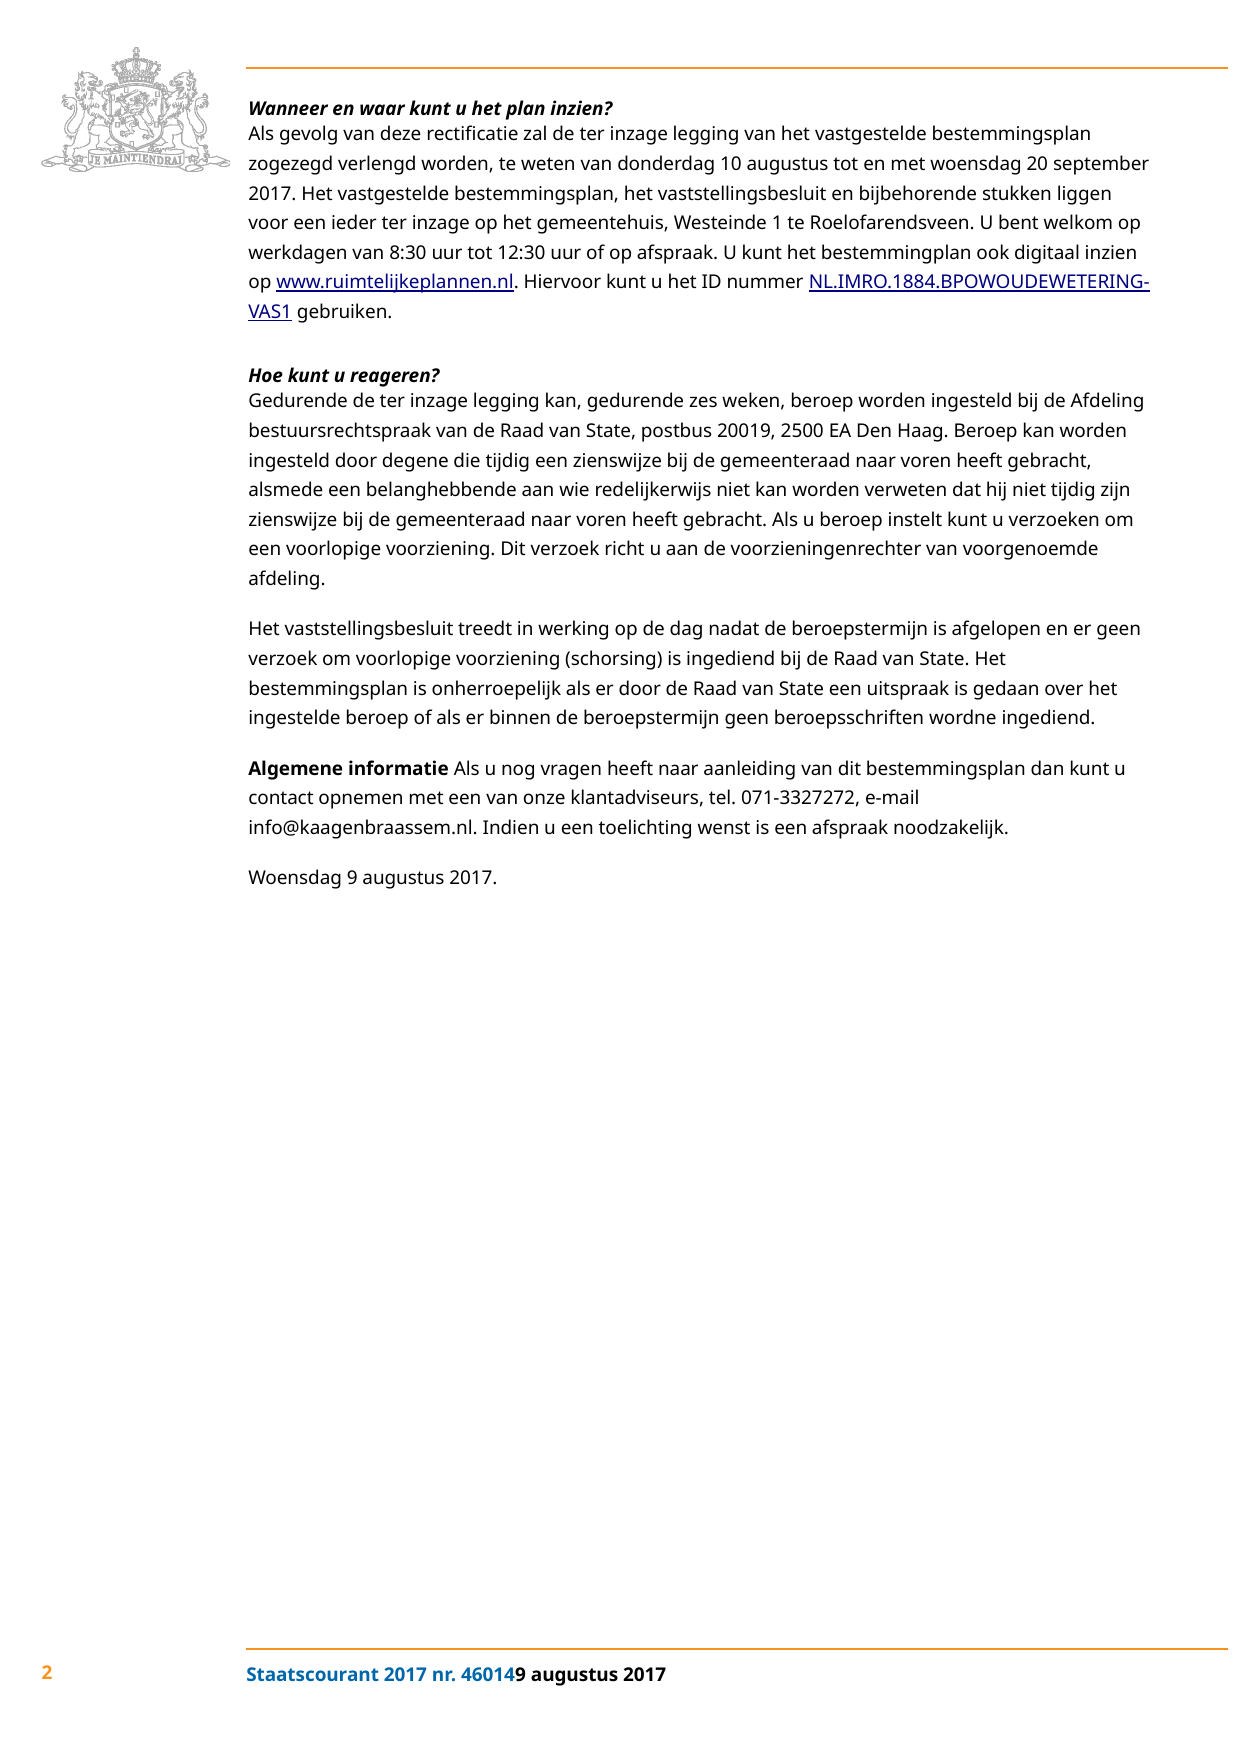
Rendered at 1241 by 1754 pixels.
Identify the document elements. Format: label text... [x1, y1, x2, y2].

text Gedurende de ter inzage legging kan, gedurende zes weken, beroep worden ingesteld bij de Afdeling bestuursrechtspraak van de Raad van State, postbus 20019, 2500 EA Den Haag. Beroep kan worden ingesteld door degene die tijdig een zienswijze bij de gemeenteraad naar voren heeft gebracht, alsmede een belanghebbende aan wie redelijkerwijs niet kan worden verweten dat hij niet tijdig zijn zienswijze bij de gemeenteraad naar voren heeft gebracht. Als u beroep instelt kunt u verzoeken om een voorlopige voorziening. Dit verzoek richt u aan de voorzieningenrechter van voorgenoemde afdeling. [248, 388, 1152, 591]
text Als gevolg van deze rectificatie zal de ter inzage legging van het vastgestelde bestemmingsplan zogezegd verlengd worden, te weten van donderdag 10 augustus tot en met woensdag 20 september 2017. Het vastgestelde bestemmingsplan, het vaststellingsbesluit en bijbehorende stukken liggen voor een ieder ter inzage op het gemeentehuis, Westeinde 1 te Roelofarendsveen. U bent welkom op werkdagen van 8:30 uur tot 12:30 uur of op afspraak. U kunt het bestemmingplan ook digitaal inzien op www.ruimtelijkeplannen.nl. Hiervoor kunt u het ID nummer NL.IMRO.1884.BPOWOUDEWETERING-VAS1 gebruiken. [248, 121, 1152, 324]
text Woensdag 9 augustus 2017. [248, 864, 1152, 890]
picture [41, 47, 231, 172]
text Algemene informatie Als u nog vragen heeft naar aanleiding van dit bestemmingsplan dan kunt u contact opnemen met een van onze klantadviseurs, tel. 071-3327272, e-mail info@kaagenbraassem.nl. Indien u een toelichting wenst is een afspraak noodzakelijk. [248, 755, 1152, 840]
text Hoe kunt u reageren? [248, 362, 1152, 388]
text Het vaststellingsbesluit treedt in werking op de dag nadat de beroepstermijn is afgelopen en er geen verzoek om voorlopige voorziening (schorsing) is ingediend bij de Raad van State. Het bestemmingsplan is onherroepelijk als er door de Raad van State een uitspraak is gedaan over het ingestelde beroep of als er binnen de beroepstermijn geen beroepsschriften wordne ingediend. [248, 616, 1152, 730]
text Wanneer en waar kunt u het plan inzien? [248, 95, 1152, 121]
